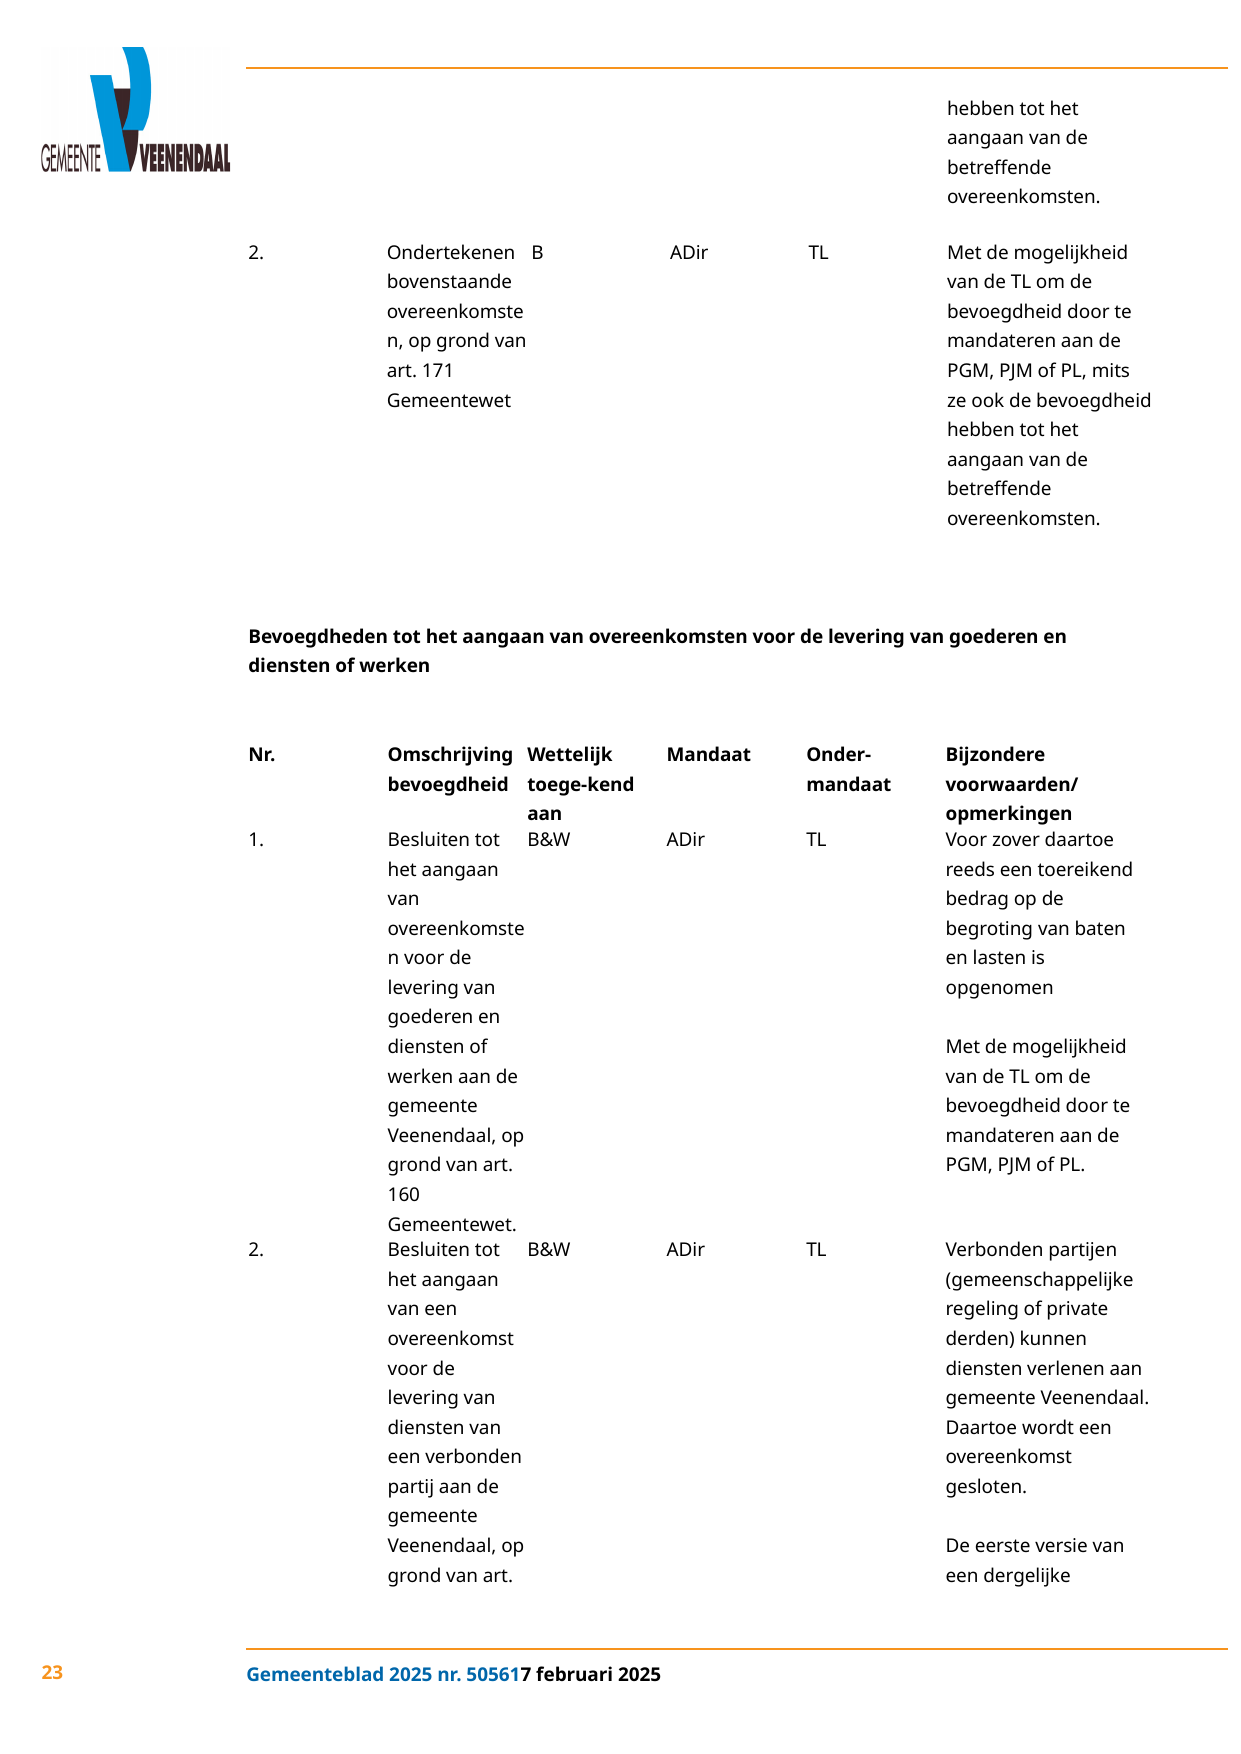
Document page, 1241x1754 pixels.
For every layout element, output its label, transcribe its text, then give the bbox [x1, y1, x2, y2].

table_cell ADir [666, 826, 806, 1236]
table_cell [248, 826, 387, 1236]
table_header Bijzondere voorwaarden/ opmerkingen [945, 741, 1152, 826]
table_cell B [531, 239, 670, 560]
table_cell [248, 1236, 387, 1588]
table_cell [387, 95, 531, 239]
table_cell ADir [666, 1236, 806, 1588]
table_header Omschrijving bevoegdheid [388, 741, 527, 826]
table_header Nr. [248, 741, 387, 826]
table_cell Besluiten tot het aangaan van een overeenkomst voor de levering van diensten van een verbonden partij aan de gemeente Veenendaal, op grond van art. [388, 1236, 527, 1588]
table_header Wettelijk toege-kend aan [527, 741, 666, 826]
table_header Mandaat [666, 741, 806, 826]
text Bevoegdheden tot het aangaan van overeenkomsten voor de levering van goederen en diensten of werken [248, 623, 1152, 678]
picture [41, 47, 130, 172]
table_cell TL [806, 1236, 945, 1588]
table_cell B&W [527, 826, 666, 1236]
table_cell [531, 95, 670, 239]
table_header Onder-mandaat [806, 741, 945, 826]
table_cell Besluiten tot het aangaan van overeenkomsten voor de levering van goederen en diensten of werken aan de gemeente Veenendaal, op grond van art. 160 Gemeentewet. [388, 826, 527, 1236]
table_cell ADir [670, 239, 808, 560]
table_cell [808, 95, 947, 239]
table_cell Verbonden partijen (gemeenschappelijke regeling of private derden) kunnen diensten verlenen aan gemeente Veenendaal. Daartoe wordt een overeenkomst gesloten. De eerste versie van een dergelijke [945, 1236, 1152, 1588]
picture [123, 47, 231, 172]
table_cell [248, 95, 387, 239]
table_cell Ondertekenen bovenstaande overeenkomsten, op grond van art. 171 Gemeentewet [387, 239, 531, 560]
table_cell 2. [248, 239, 387, 560]
table_cell hebben tot het aangaan van de betreffende overeenkomsten. [947, 95, 1152, 239]
table_cell Met de mogelijkheid van de TL om de bevoegdheid door te mandateren aan de PGM, PJM of PL, mits ze ook de bevoegdheid hebben tot het aangaan van de betreffende overeenkomsten. [947, 239, 1152, 560]
table_cell [670, 95, 808, 239]
table_cell TL [806, 826, 945, 1236]
table_cell TL [808, 239, 947, 560]
table_cell B&W [527, 1236, 666, 1588]
table_cell Voor zover daartoe reeds een toereikend bedrag op de begroting van baten en lasten is opgenomen Met de mogelijkheid van de TL om de bevoegdheid door te mandateren aan de PGM, PJM of PL. [945, 826, 1152, 1236]
